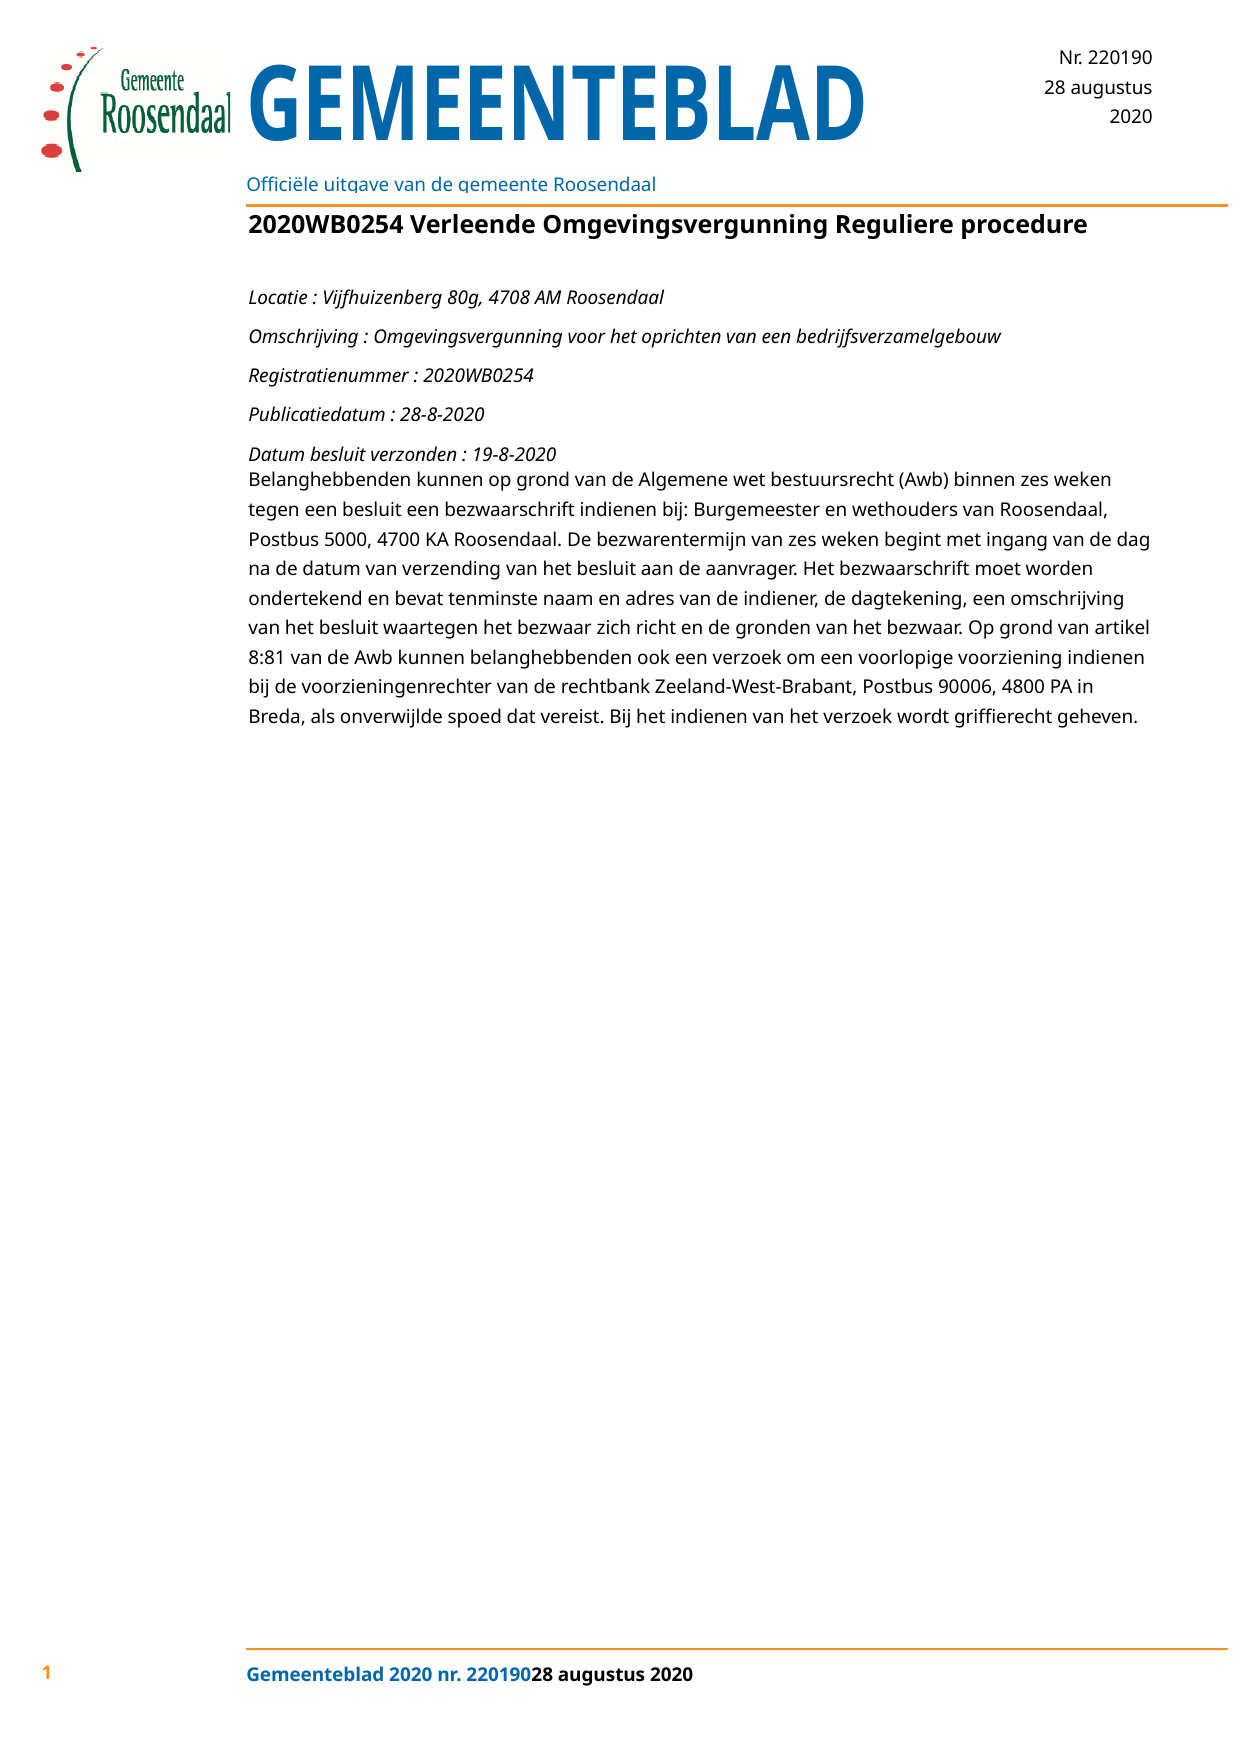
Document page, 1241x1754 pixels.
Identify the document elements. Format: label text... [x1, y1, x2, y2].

text 2020WB0254 Verleende Omgevingsvergunning Reguliere procedure [248, 207, 1152, 241]
text Belanghebbenden kunnen op grond van de Algemene wet bestuursrecht (Awb) binnen zes weken tegen een besluit een bezwaarschrift indienen bij: Burgemeester en wethouders van Roosendaal, Postbus 5000, 4700 KA Roosendaal. De bezwarentermijn van zes weken begint met ingang van de dag na de datum van verzending van het besluit aan de aanvrager. Het bezwaarschrift moet worden ondertekend en bevat tenminste naam en adres van de indiener, de dagtekening, een omschrijving van het besluit waartegen het bezwaar zich richt en de gronden van het bezwaar. Op grond van artikel 8:81 van de Awb kunnen belanghebbenden ook een verzoek om een voorlopige voorziening indienen bij de voorzieningenrechter van de rechtbank Zeeland-West-Brabant, Postbus 90006, 4800 PA in Breda, als onverwijlde spoed dat vereist. Bij het indienen van het verzoek wordt griffierecht geheven. [248, 467, 1152, 729]
text Datum besluit verzonden : 19-8-2020 [248, 441, 1152, 467]
text Registratienummer : 2020WB0254 [248, 362, 1152, 388]
text Omschrijving : Omgevingsvergunning voor het oprichten van een bedrijfsverzamelgebouw [248, 323, 1152, 349]
picture [41, 47, 231, 172]
text Publicatiedatum : 28-8-2020 [248, 402, 1152, 427]
text Locatie : Vijfhuizenberg 80g, 4708 AM Roosendaal [248, 284, 1152, 309]
